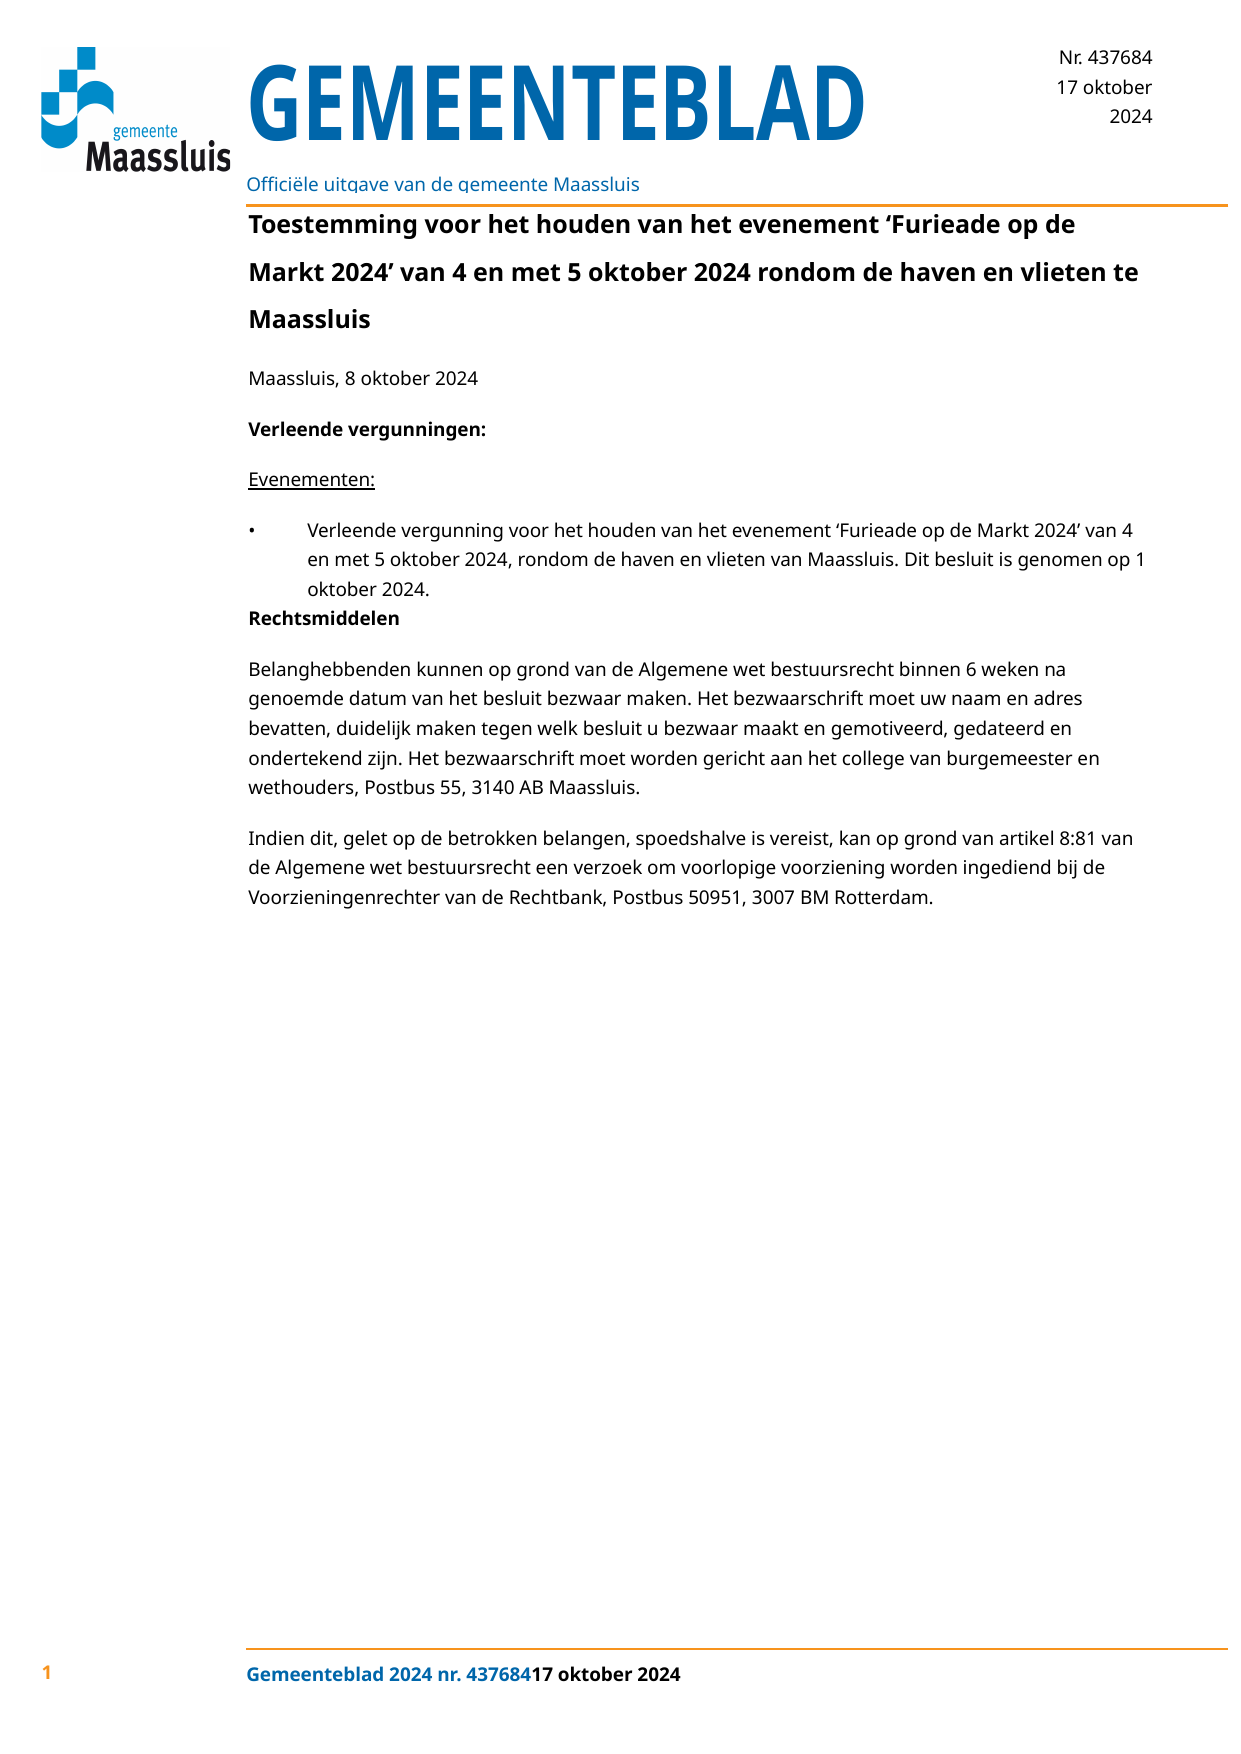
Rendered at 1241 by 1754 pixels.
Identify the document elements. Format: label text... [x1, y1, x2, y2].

text Belanghebbenden kunnen op grond van de Algemene wet bestuursrecht binnen 6 weken na genoemde datum van het besluit bezwaar maken. Het bezwaarschrift moet uw naam en adres bevatten, duidelijk maken tegen welk besluit u bezwaar maakt en gemotiveerd, gedateerd en ondertekend zijn. Het bezwaarschrift moet worden gericht aan het college van burgemeester en wethouders, Postbus 55, 3140 AB Maassluis. [248, 656, 1152, 800]
list Verleende vergunning voor het houden van het evenement ‘Furieade op de Markt 2024’ van 4 en met 5 oktober 2024, rondom de haven en vlieten van Maassluis. Dit besluit is genomen op 1 oktober 2024. [248, 517, 1152, 602]
text Indien dit, gelet op de betrokken belangen, spoedshalve is vereist, kan op grond van artikel 8:81 van de Algemene wet bestuursrecht een verzoek om voorlopige voorziening worden ingediend bij de Voorzieningenrechter van de Rechtbank, Postbus 50951, 3007 BM Rotterdam. [248, 825, 1152, 909]
text Toestemming voor het houden van het evenement ‘Furieade op de Markt 2024’ van 4 en met 5 oktober 2024 rondom de haven en vlieten te Maassluis [248, 207, 1152, 336]
picture [41, 47, 231, 172]
text Maassluis, 8 oktober 2024 [248, 366, 1152, 391]
text Verleende vergunningen: [248, 416, 1152, 442]
text Evenementen: [248, 466, 1152, 492]
text Rechtsmiddelen [248, 606, 1152, 631]
picture [41, 47, 77, 92]
